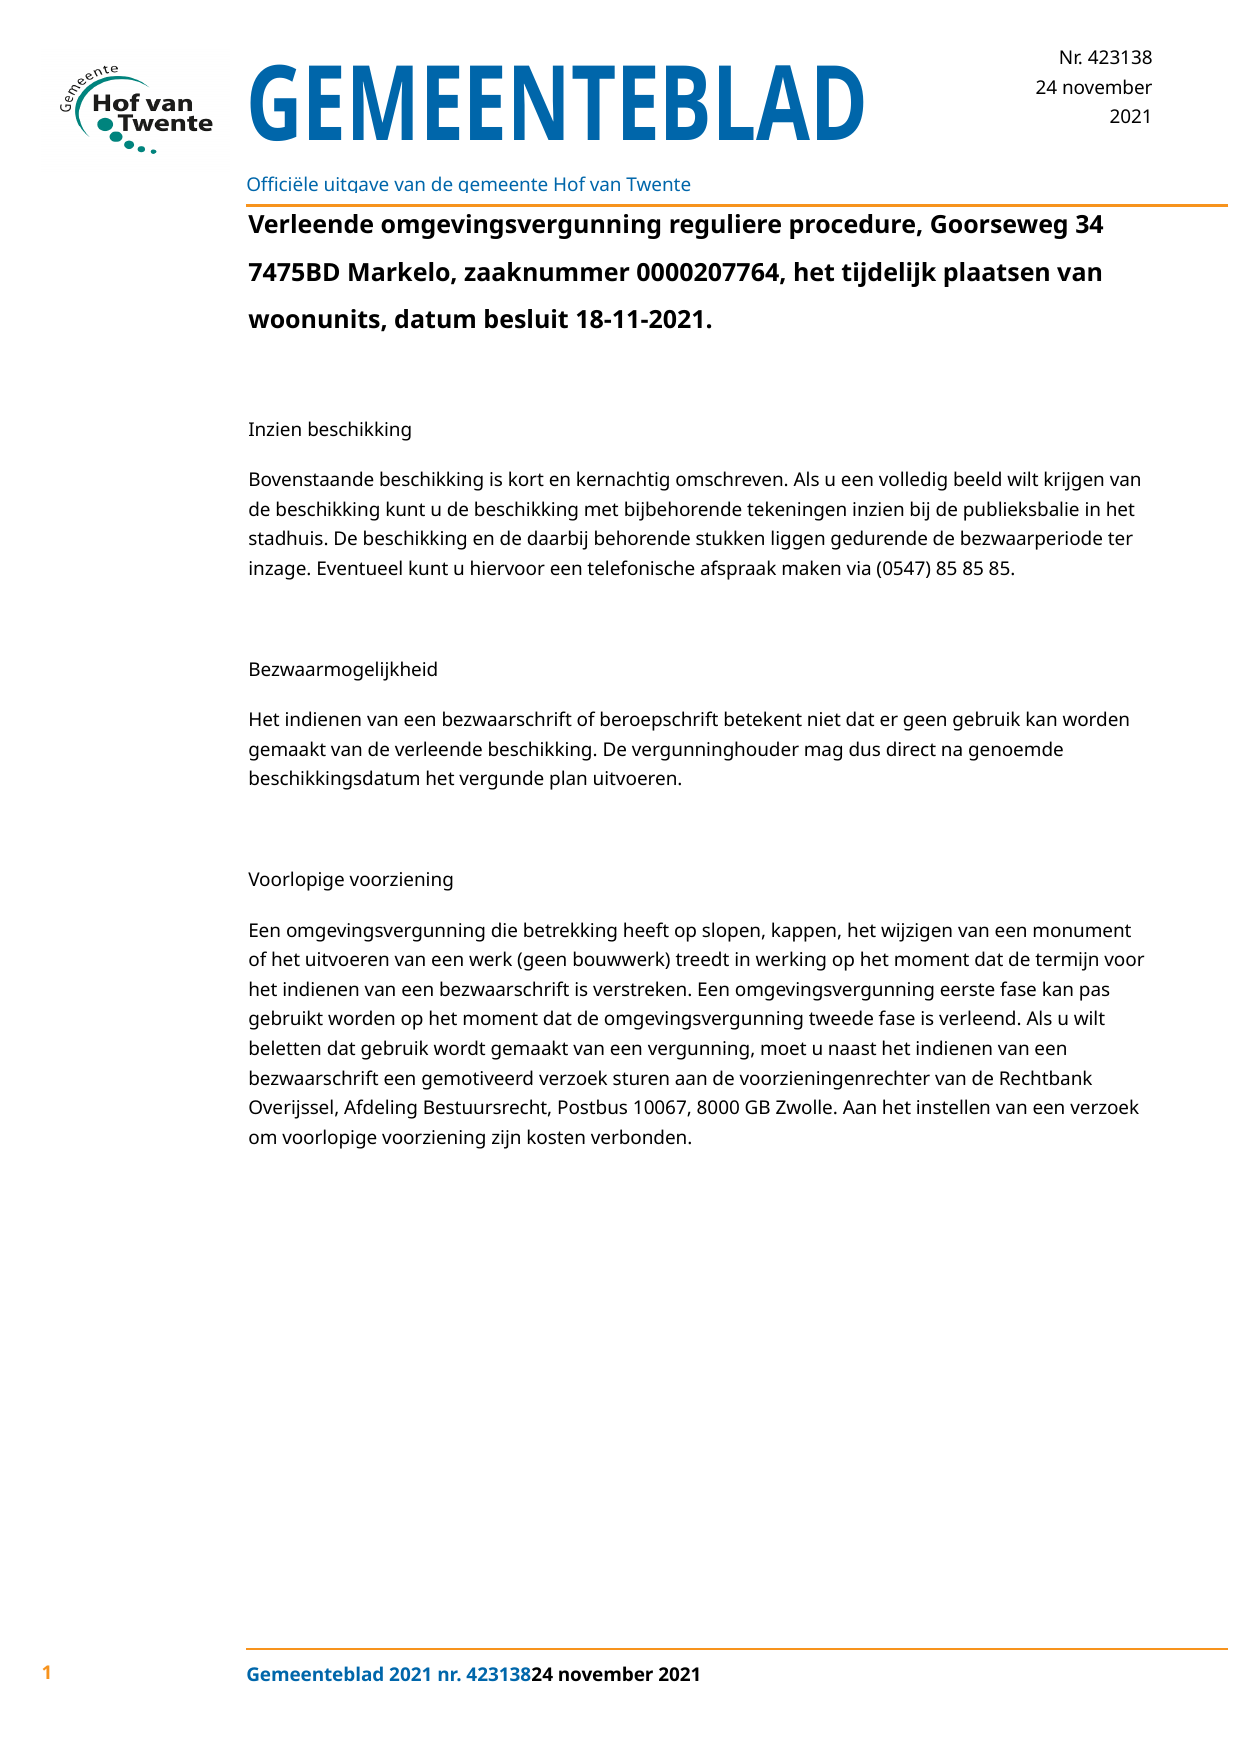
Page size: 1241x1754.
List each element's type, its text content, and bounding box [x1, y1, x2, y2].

text Inzien beschikking [248, 416, 1152, 442]
text Bovenstaande beschikking is kort en kernachtig omschreven. Als u een volledig beeld wilt krijgen van de beschikking kunt u de beschikking met bijbehorende tekeningen inzien bij de publieksbalie in het stadhuis. De beschikking en de daarbij behorende stukken liggen gedurende de bezwaarperiode ter inzage. Eventueel kunt u hiervoor een telefonische afspraak maken via (0547) 85 85 85. [248, 466, 1152, 581]
text Verleende omgevingsvergunning reguliere procedure, Goorseweg 34 7475BD Markelo, zaaknummer 0000207764, het tijdelijk plaatsen van woonunits, datum besluit 18-11-2021. [248, 207, 1152, 336]
text Bezwaarmogelijkheid [248, 656, 1152, 682]
picture [41, 47, 231, 172]
text Een omgevingsvergunning die betrekking heeft op slopen, kappen, het wijzigen van een monument of het uitvoeren van een werk (geen bouwwerk) treedt in werking op het moment dat de termijn voor het indienen van een bezwaarschrift is verstreken. Een omgevingsvergunning eerste fase kan pas gebruikt worden op het moment dat de omgevingsvergunning tweede fase is verleend. Als u wilt beletten dat gebruik wordt gemaakt van een vergunning, moet u naast het indienen van een bezwaarschrift een gemotiveerd verzoek sturen aan de voorzieningenrechter van de Rechtbank Overijssel, Afdeling Bestuursrecht, Postbus 10067, 8000 GB Zwolle. Aan het instellen van een verzoek om voorlopige voorziening zijn kosten verbonden. [248, 917, 1152, 1149]
text Voorlopige voorziening [248, 866, 1152, 892]
text Het indienen van een bezwaarschrift of beroepschrift betekent niet dat er geen gebruik kan worden gemaakt van de verleende beschikking. De vergunninghouder mag dus direct na genoemde beschikkingsdatum het vergunde plan uitvoeren. [248, 706, 1152, 791]
